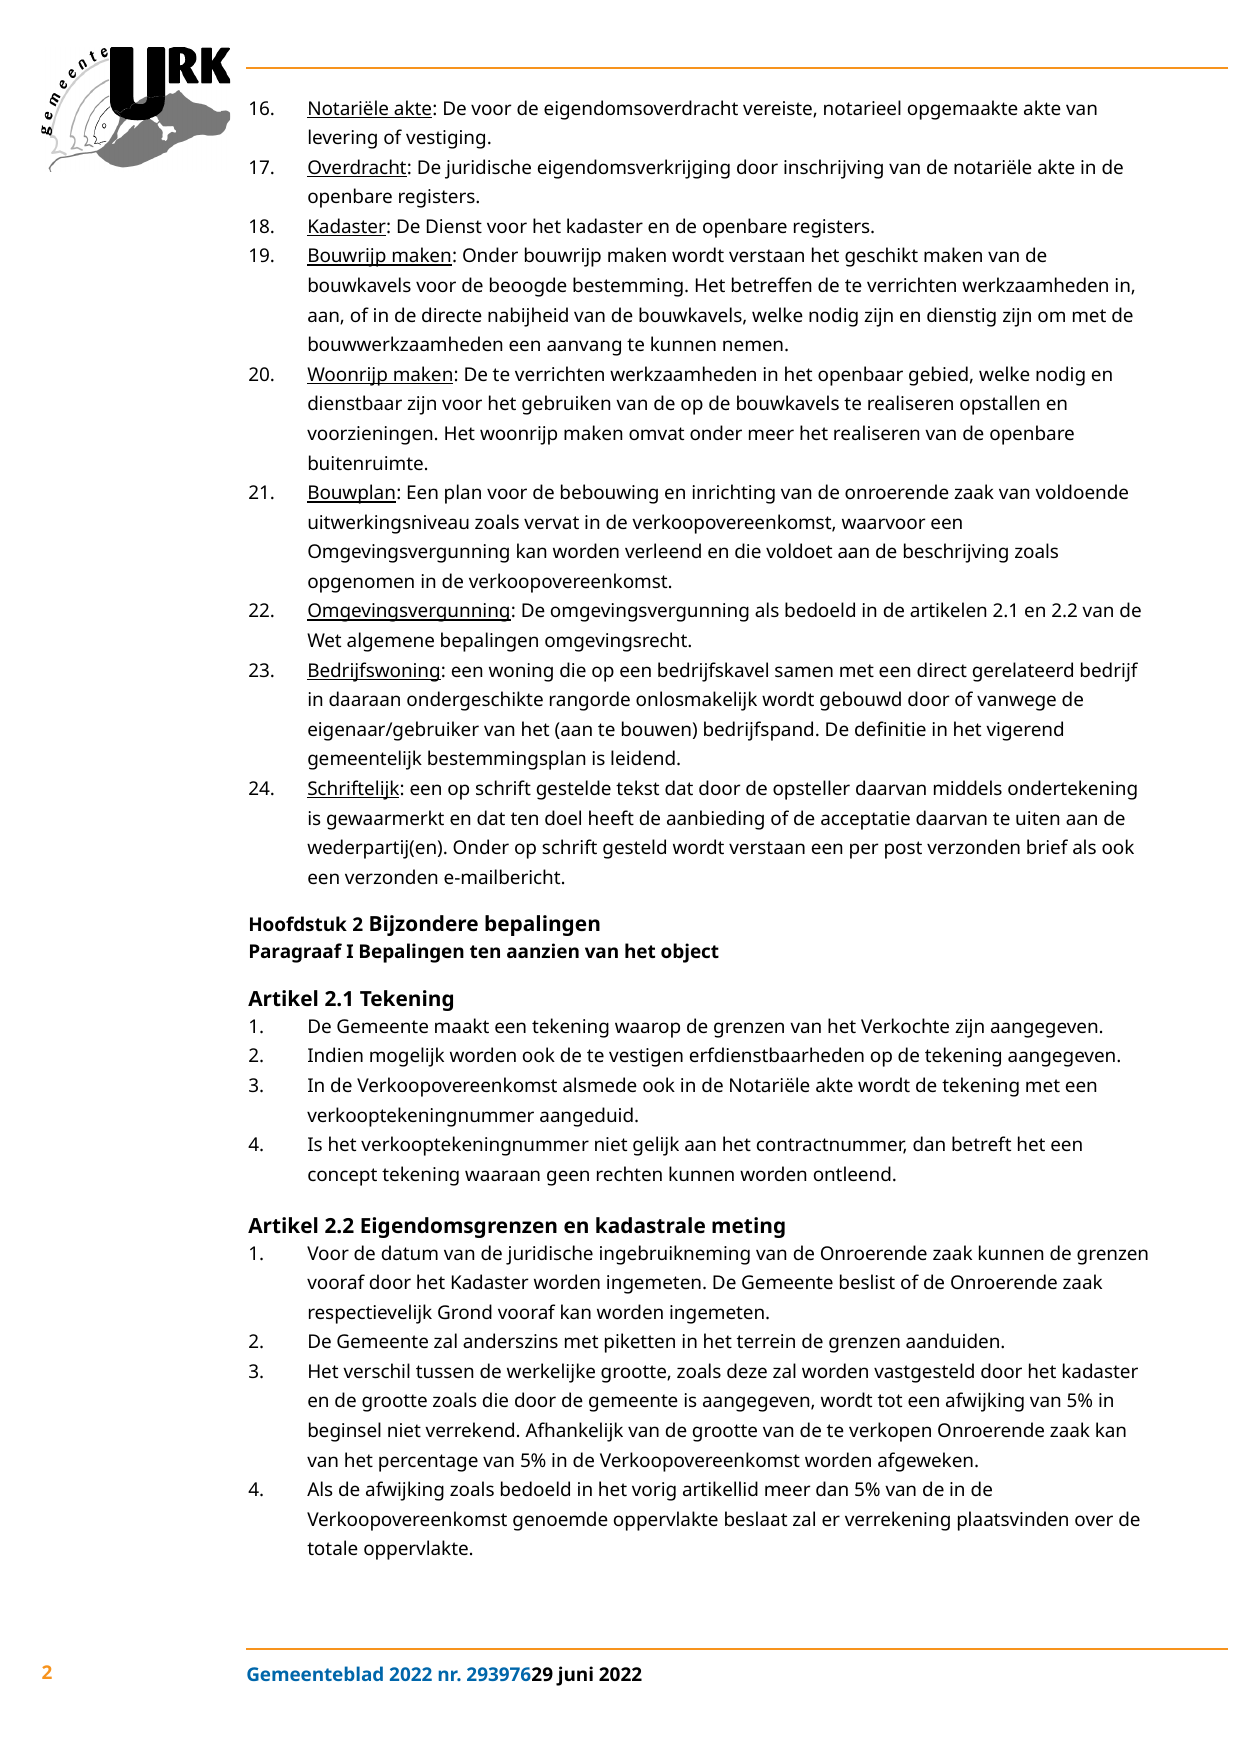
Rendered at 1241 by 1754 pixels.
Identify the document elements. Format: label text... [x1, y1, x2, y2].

list De Gemeente zal anderszins met piketten in het terrein de grenzen aanduiden. [248, 1328, 1152, 1354]
list Schriftelijk: een op schrift gestelde tekst dat door de opsteller daarvan middels ondertekening is gewaarmerkt en dat ten doel heeft de aanbieding of de acceptatie daarvan te uiten aan de wederpartij(en). Onder op schrift gesteld wordt verstaan een per post verzonden brief als ook een verzonden e-mailbericht. [248, 775, 1152, 890]
list De Gemeente maakt een tekening waarop de grenzen van het Verkochte zijn aangegeven. [248, 1013, 1152, 1039]
list In de Verkoopovereenkomst alsmede ook in de Notariële akte wordt de tekening met een verkooptekeningnummer aangeduid. [248, 1072, 1152, 1127]
list Kadaster: De Dienst voor het kadaster en de openbare registers. [248, 213, 1152, 239]
text Hoofdstuk 2 Bijzondere bepalingen [248, 909, 1152, 938]
list Het verschil tussen de werkelijke grootte, zoals deze zal worden vastgesteld door het kadaster en de grootte zoals die door de gemeente is aangegeven, wordt tot een afwijking van 5% in beginsel niet verrekend. Afhankelijk van de grootte van de te verkopen Onroerende zaak kan van het percentage van 5% in de Verkoopovereenkomst worden afgeweken. [248, 1358, 1152, 1473]
list Bedrijfswoning: een woning die op een bedrijfskavel samen met een direct gerelateerd bedrijf in daaraan ondergeschikte rangorde onlosmakelijk wordt gebouwd door of vanwege de eigenaar/gebruiker van het (aan te bouwen) bedrijfspand. De definitie in het vigerend gemeentelijk bestemmingsplan is leidend. [248, 657, 1152, 771]
list Als de afwijking zoals bedoeld in het vorig artikellid meer dan 5% van de in de Verkoopovereenkomst genoemde oppervlakte beslaat zal er verrekening plaatsvinden over de totale oppervlakte. [248, 1476, 1152, 1561]
list Notariële akte: De voor de eigendomsoverdracht vereiste, notarieel opgemaakte akte van levering of vestiging. [248, 95, 1152, 150]
list Bouwrijp maken: Onder bouwrijp maken wordt verstaan het geschikt maken van de bouwkavels voor de beoogde bestemming. Het betreffen de te verrichten werkzaamheden in, aan, of in de directe nabijheid van de bouwkavels, welke nodig zijn en dienstig zijn om met de bouwwerkzaamheden een aanvang te kunnen nemen. [248, 243, 1152, 357]
text Paragraaf I Bepalingen ten aanzien van het object [248, 938, 1152, 964]
list Overdracht: De juridische eigendomsverkrijging door inschrijving van de notariële akte in de openbare registers. [248, 154, 1152, 209]
picture [41, 47, 231, 172]
list Is het verkooptekeningnummer niet gelijk aan het contractnummer, dan betreft het een concept tekening waaraan geen rechten kunnen worden ontleend. [248, 1131, 1152, 1187]
list Voor de datum van de juridische ingebruikneming van de Onroerende zaak kunnen de grenzen vooraf door het Kadaster worden ingemeten. De Gemeente beslist of de Onroerende zaak respectievelijk Grond vooraf kan worden ingemeten. [248, 1240, 1152, 1325]
text Artikel 2.2 Eigendomsgrenzen en kadastrale meting [248, 1211, 1152, 1240]
list Woonrijp maken: De te verrichten werkzaamheden in het openbaar gebied, welke nodig en dienstbaar zijn voor het gebruiken van de op de bouwkavels te realiseren opstallen en voorzieningen. Het woonrijp maken omvat onder meer het realiseren van de openbare buitenruimte. [248, 361, 1152, 476]
list Omgevingsvergunning: De omgevingsvergunning als bedoeld in de artikelen 2.1 en 2.2 van de Wet algemene bepalingen omgevingsrecht. [248, 598, 1152, 653]
text Artikel 2.1 Tekening [248, 984, 1152, 1013]
list Indien mogelijk worden ook de te vestigen erfdienstbaarheden op de tekening aangegeven. [248, 1043, 1152, 1068]
list Bouwplan: Een plan voor de bebouwing en inrichting van de onroerende zaak van voldoende uitwerkingsniveau zoals vervat in de verkoopovereenkomst, waarvoor een Omgevingsvergunning kan worden verleend en die voldoet aan de beschrijving zoals opgenomen in de verkoopovereenkomst. [248, 479, 1152, 594]
